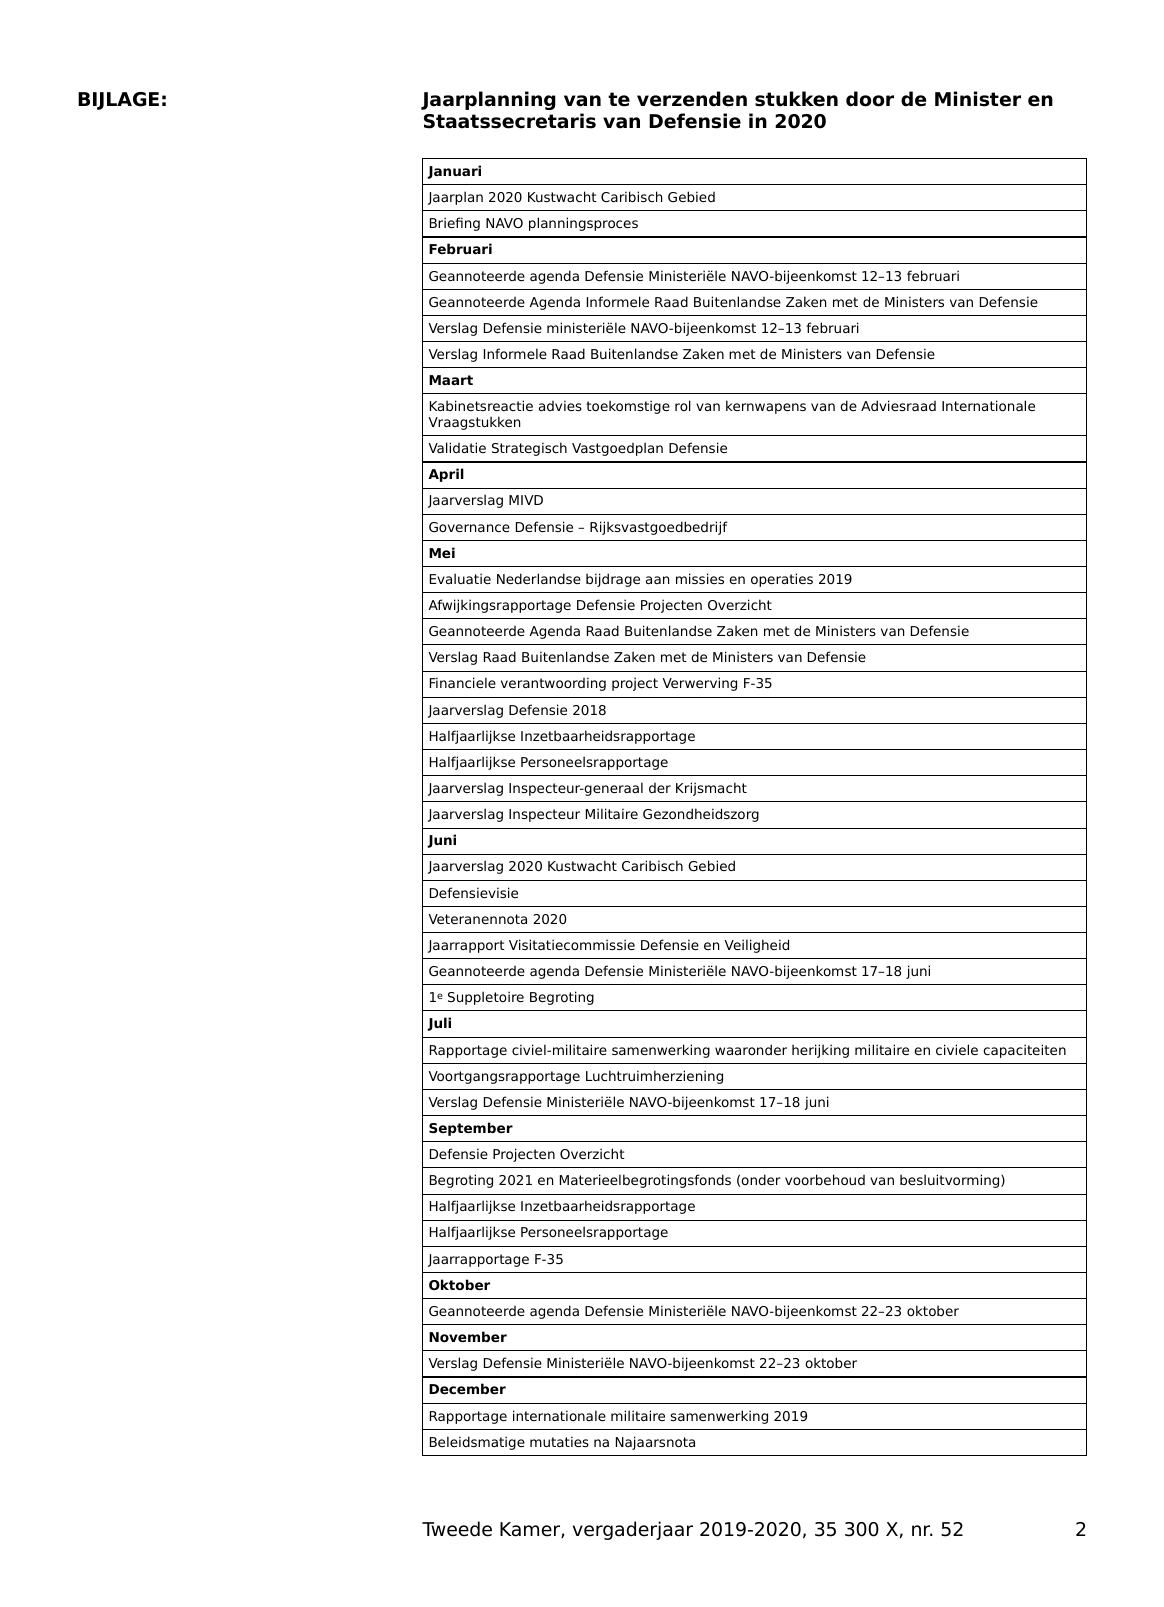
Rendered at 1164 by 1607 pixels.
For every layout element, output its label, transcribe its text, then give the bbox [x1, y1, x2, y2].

table_cell Halfjaarlijkse Inzetbaarheidsrapportage [423, 1195, 1086, 1219]
table_cell Verslag Informele Raad Buitenlandse Zaken met de Ministers van Defensie [423, 342, 1086, 367]
table_cell Oktober [423, 1273, 1086, 1298]
table_header Januari [423, 159, 1086, 184]
table_cell 1e Suppletoire Begroting [423, 985, 1086, 1010]
table_cell Afwijkingsrapportage Defensie Projecten Overzicht [423, 593, 1086, 618]
table_cell Jaarverslag Defensie 2018 [423, 698, 1086, 723]
table_cell Geannoteerde agenda Defensie Ministeriële NAVO-bijeenkomst 22–23 oktober [423, 1299, 1086, 1324]
table_cell September [423, 1116, 1086, 1141]
table_cell Rapportage civiel-militaire samenwerking waaronder herijking militaire en civiele capaciteiten [423, 1038, 1086, 1063]
table_cell Jaarplan 2020 Kustwacht Caribisch Gebied [423, 185, 1086, 210]
table_cell Verslag Defensie ministeriële NAVO-bijeenkomst 12–13 februari [423, 316, 1086, 341]
table_cell Jaarverslag Inspecteur-generaal der Krijsmacht [423, 776, 1086, 801]
table_cell Rapportage internationale militaire samenwerking 2019 [423, 1404, 1086, 1429]
table_cell Jaarverslag 2020 Kustwacht Caribisch Gebied [423, 855, 1086, 880]
subtitle BIJLAGE: Jaarplanning van te verzenden stukken door de Minister en Staatssecretaris van Defensie in 2020 [77, 89, 1087, 133]
table_cell Beleidsmatige mutaties na Najaarsnota [423, 1430, 1086, 1455]
table_cell Voortgangsrapportage Luchtruimherziening [423, 1064, 1086, 1089]
table_cell Juli [423, 1011, 1086, 1037]
table_cell Geannoteerde agenda Defensie Ministeriële NAVO-bijeenkomst 17–18 juni [423, 959, 1086, 984]
table_cell November [423, 1325, 1086, 1350]
table_cell Evaluatie Nederlandse bijdrage aan missies en operaties 2019 [423, 567, 1086, 592]
table_cell Maart [423, 368, 1086, 393]
table_cell Verslag Raad Buitenlandse Zaken met de Ministers van Defensie [423, 645, 1086, 671]
table_cell Jaarrapport Visitatiecommissie Defensie en Veiligheid [423, 933, 1086, 958]
table_cell Jaarverslag MIVD [423, 489, 1086, 514]
table_cell December [423, 1378, 1086, 1403]
table_cell Kabinetsreactie advies toekomstige rol van kernwapens van de Adviesraad Internationale Vraagstukken [423, 394, 1086, 435]
table_cell Governance Defensie – Rijksvastgoedbedrijf [423, 515, 1086, 540]
table_cell Briefing NAVO planningsproces [423, 211, 1086, 236]
table_cell Juni [423, 829, 1086, 853]
table_cell Begroting 2021 en Materieelbegrotingsfonds (onder voorbehoud van besluitvorming) [423, 1168, 1086, 1193]
table_cell Geannoteerde agenda Defensie Ministeriële NAVO-bijeenkomst 12–13 februari [423, 264, 1086, 289]
table_cell Geannoteerde Agenda Informele Raad Buitenlandse Zaken met de Ministers van Defensie [423, 290, 1086, 315]
table_cell Jaarrapportage F-35 [423, 1247, 1086, 1272]
table_cell Halfjaarlijkse Personeelsrapportage [423, 750, 1086, 775]
table_cell Veteranennota 2020 [423, 907, 1086, 932]
table_cell Geannoteerde Agenda Raad Buitenlandse Zaken met de Ministers van Defensie [423, 619, 1086, 644]
table_cell Februari [423, 238, 1086, 263]
table_cell Defensie Projecten Overzicht [423, 1142, 1086, 1167]
table_cell Financiele verantwoording project Verwerving F-35 [423, 672, 1086, 697]
table_cell Validatie Strategisch Vastgoedplan Defensie [423, 436, 1086, 461]
table_cell Verslag Defensie Ministeriële NAVO-bijeenkomst 22–23 oktober [423, 1351, 1086, 1376]
table_cell Jaarverslag Inspecteur Militaire Gezondheidszorg [423, 802, 1086, 827]
table_cell Halfjaarlijkse Inzetbaarheidsrapportage [423, 724, 1086, 749]
table_cell Mei [423, 541, 1086, 566]
table_cell Halfjaarlijkse Personeelsrapportage [423, 1221, 1086, 1246]
table_cell April [423, 463, 1086, 487]
table_cell Verslag Defensie Ministeriële NAVO-bijeenkomst 17–18 juni [423, 1090, 1086, 1115]
table_cell Defensievisie [423, 881, 1086, 906]
